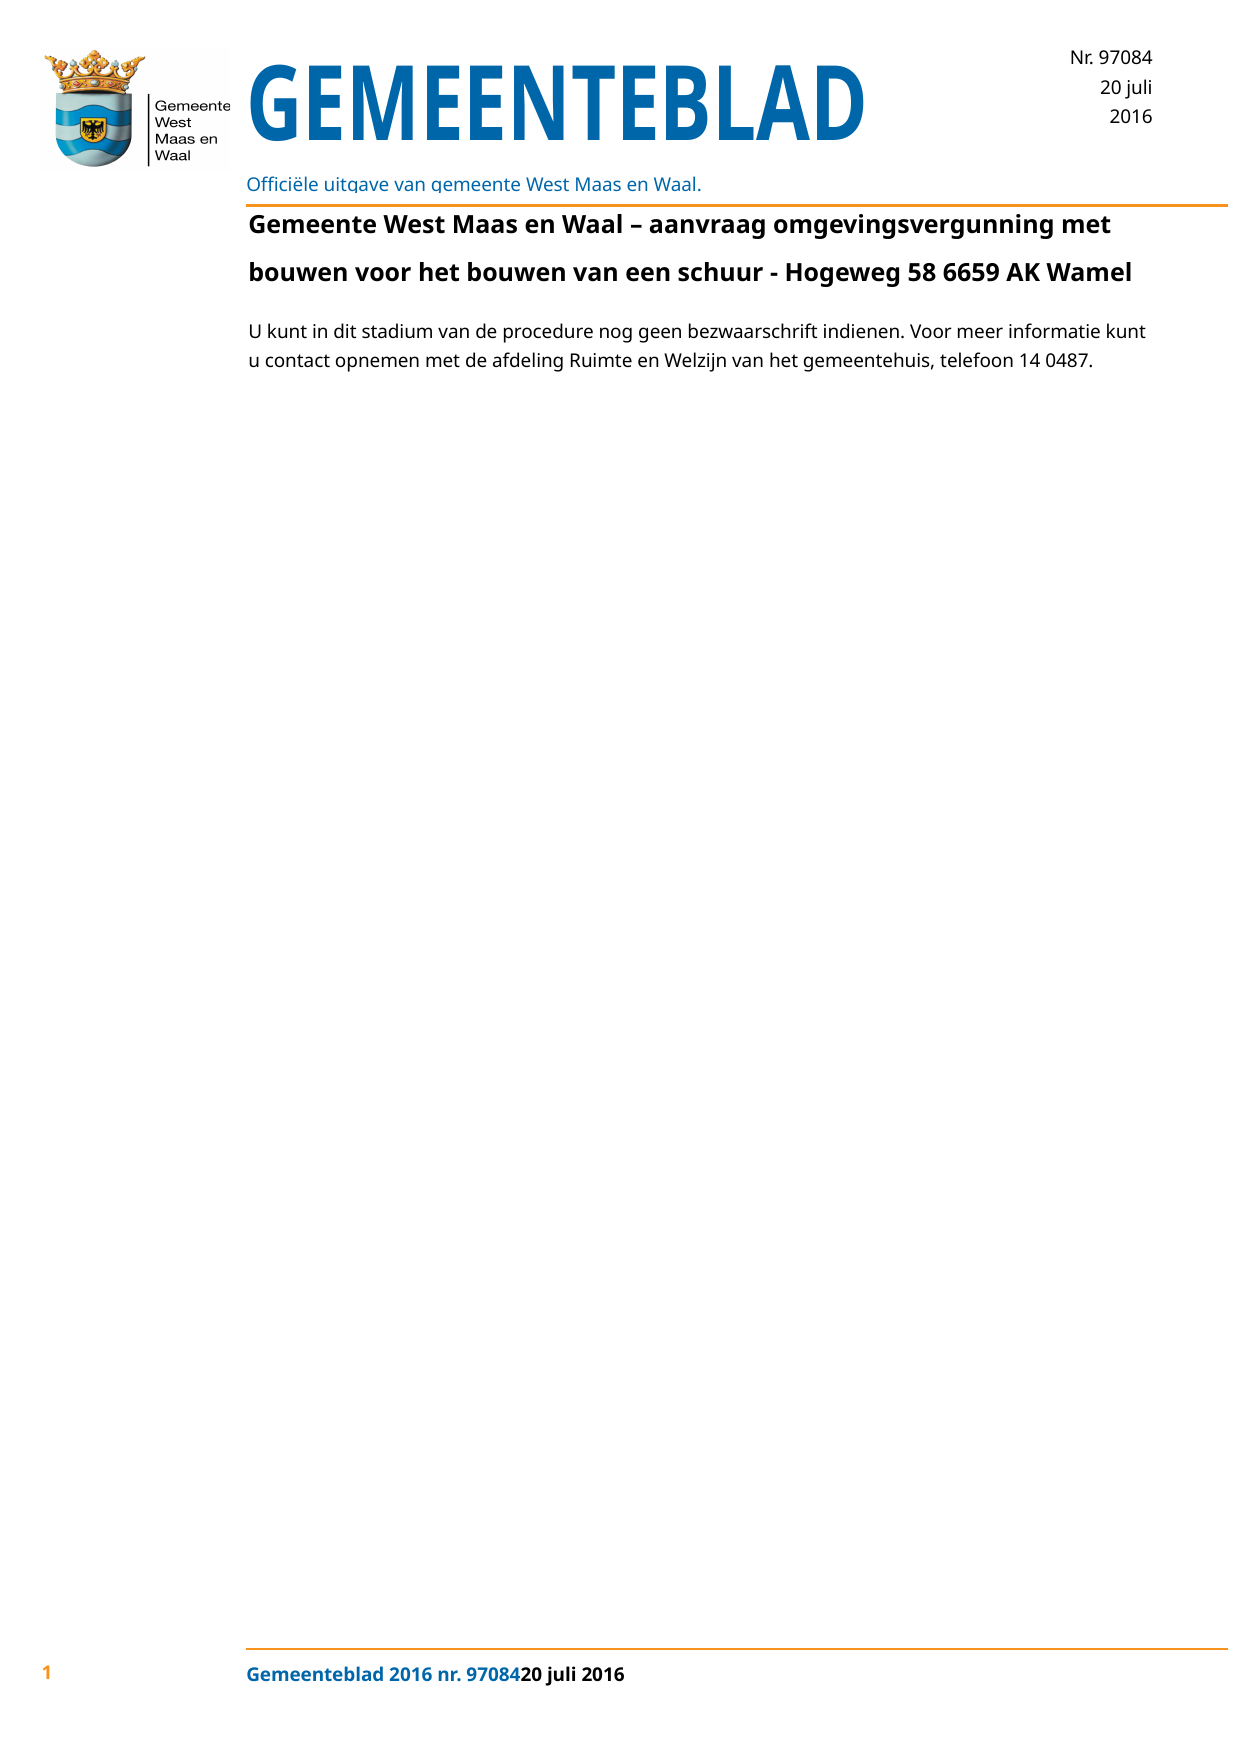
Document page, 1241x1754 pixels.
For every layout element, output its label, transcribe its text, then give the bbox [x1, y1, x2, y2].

picture [41, 47, 231, 172]
text Gemeente West Maas en Waal – aanvraag omgevingsvergunning met bouwen voor het bouwen van een schuur - Hogeweg 58 6659 AK Wamel [248, 207, 1152, 288]
text U kunt in dit stadium van de procedure nog geen bezwaarschrift indienen. Voor meer informatie kunt u contact opnemen met de afdeling Ruimte en Welzijn van het gemeentehuis, telefoon 14 0487. [248, 318, 1152, 373]
